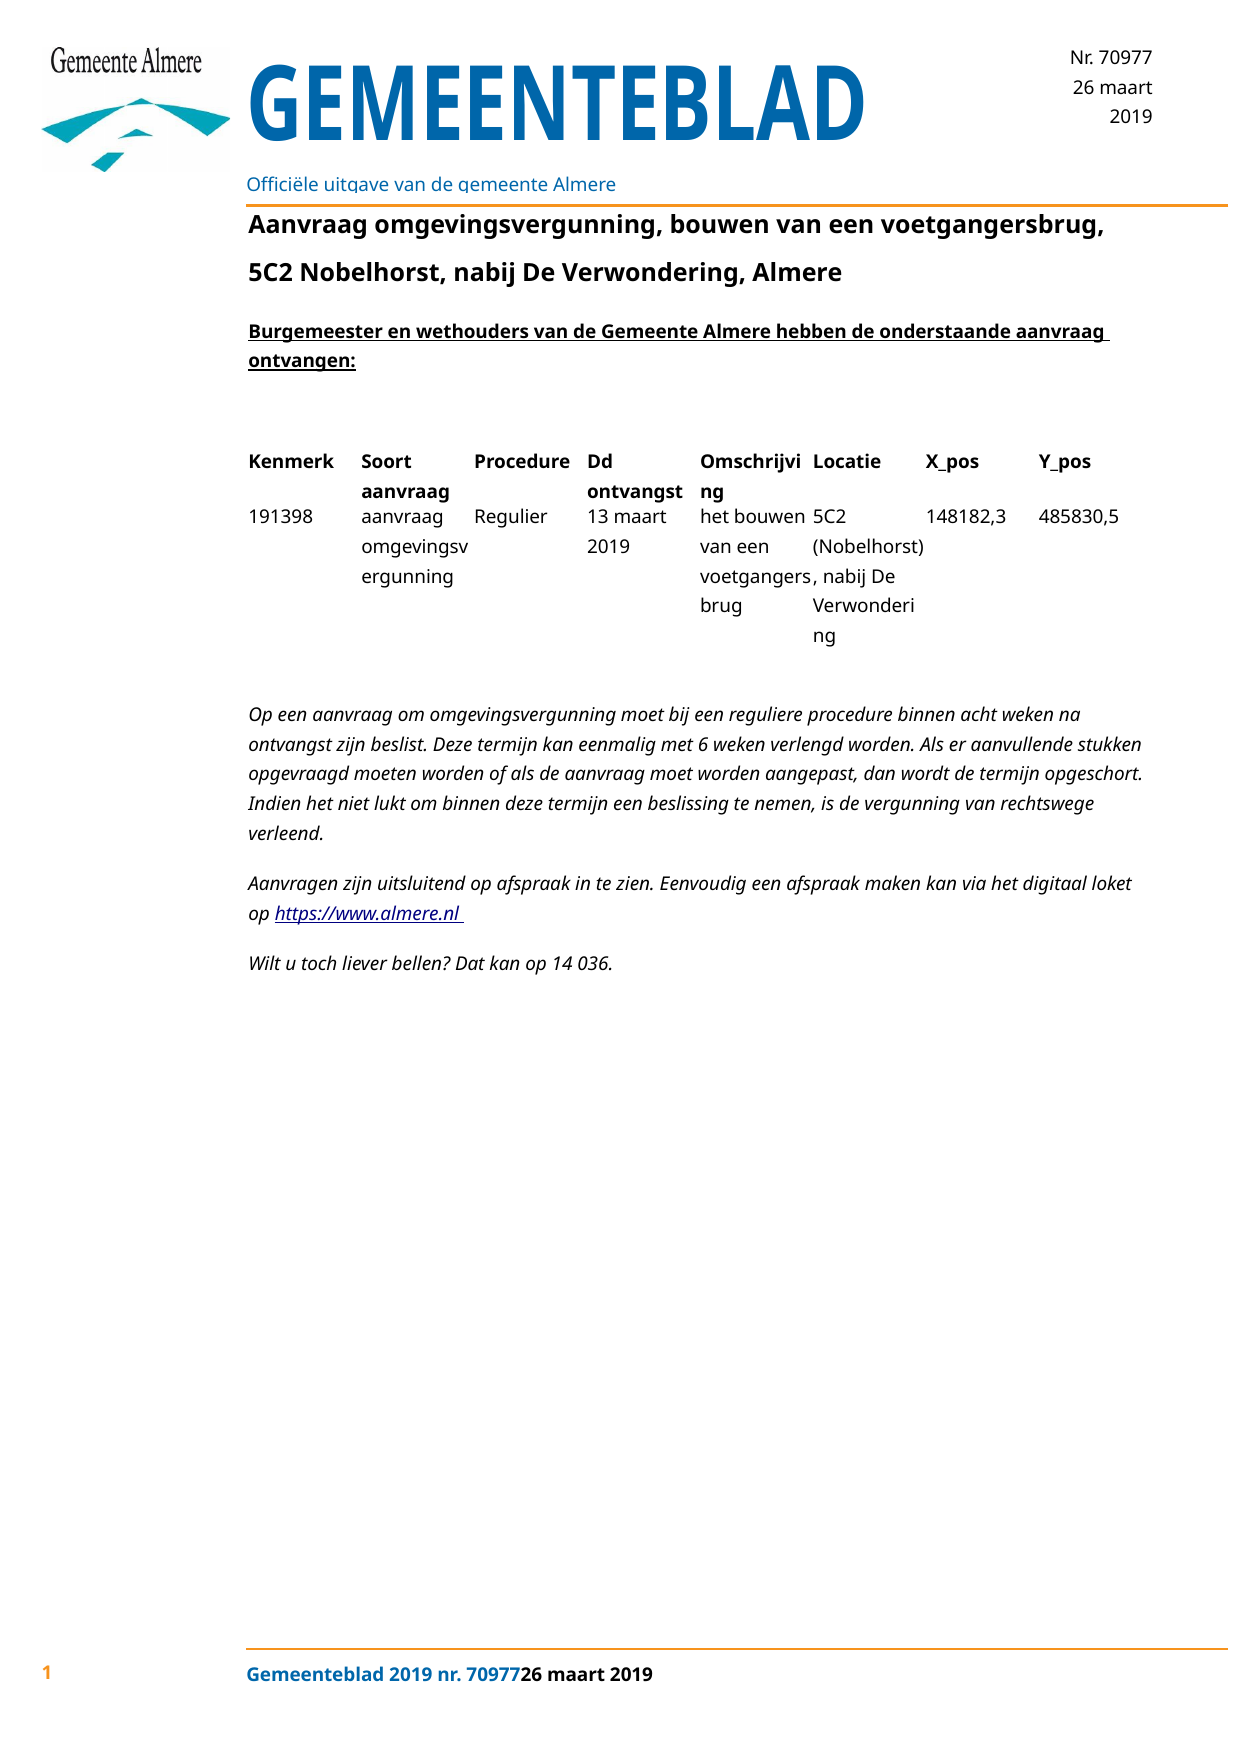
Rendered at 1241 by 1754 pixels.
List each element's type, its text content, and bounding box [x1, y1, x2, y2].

table_cell aanvraag omgevingsvergunning [361, 504, 474, 648]
table_header X_pos [926, 449, 1038, 504]
table_header Soort aanvraag [361, 449, 474, 504]
text Aanvraag omgevingsvergunning, bouwen van een voetgangersbrug, 5C2 Nobelhorst, nabij De Verwondering, Almere [248, 207, 1152, 288]
text Aanvragen zijn uitsluitend op afspraak in te zien. Eenvoudig een afspraak maken kan via het digitaal loket op https://www.almere.nl [248, 870, 1152, 926]
table_cell 485830,5 [1039, 504, 1152, 648]
table_cell 148182,3 [926, 504, 1038, 648]
picture [41, 47, 231, 172]
table_header Dd ontvangst [587, 449, 700, 504]
table_header Procedure [474, 449, 587, 504]
table_header Locatie [813, 449, 926, 504]
table_cell het bouwen van een voetgangersbrug [700, 504, 813, 648]
table_header Omschrijving [700, 449, 813, 504]
text Burgemeester en wethouders van de Gemeente Almere hebben de onderstaande aanvraag ontvangen: [248, 318, 1152, 373]
table_header Kenmerk [248, 449, 361, 504]
table_cell Regulier [474, 504, 587, 648]
table_cell 191398 [248, 504, 361, 648]
text Wilt u toch liever bellen? Dat kan op 14 036. [248, 950, 1152, 976]
table_header Y_pos [1039, 449, 1152, 504]
text Op een aanvraag om omgevingsvergunning moet bij een reguliere procedure binnen acht weken na ontvangst zijn beslist. Deze termijn kan eenmalig met 6 weken verlengd worden. Als er aanvullende stukken opgevraagd moeten worden of als de aanvraag moet worden aangepast, dan wordt de termijn opgeschort. Indien het niet lukt om binnen deze termijn een beslissing te nemen, is de vergunning van rechtswege verleend. [248, 701, 1152, 846]
table_cell 13 maart 2019 [587, 504, 700, 648]
table_cell 5C2 (Nobelhorst) , nabij De Verwondering [813, 504, 926, 648]
